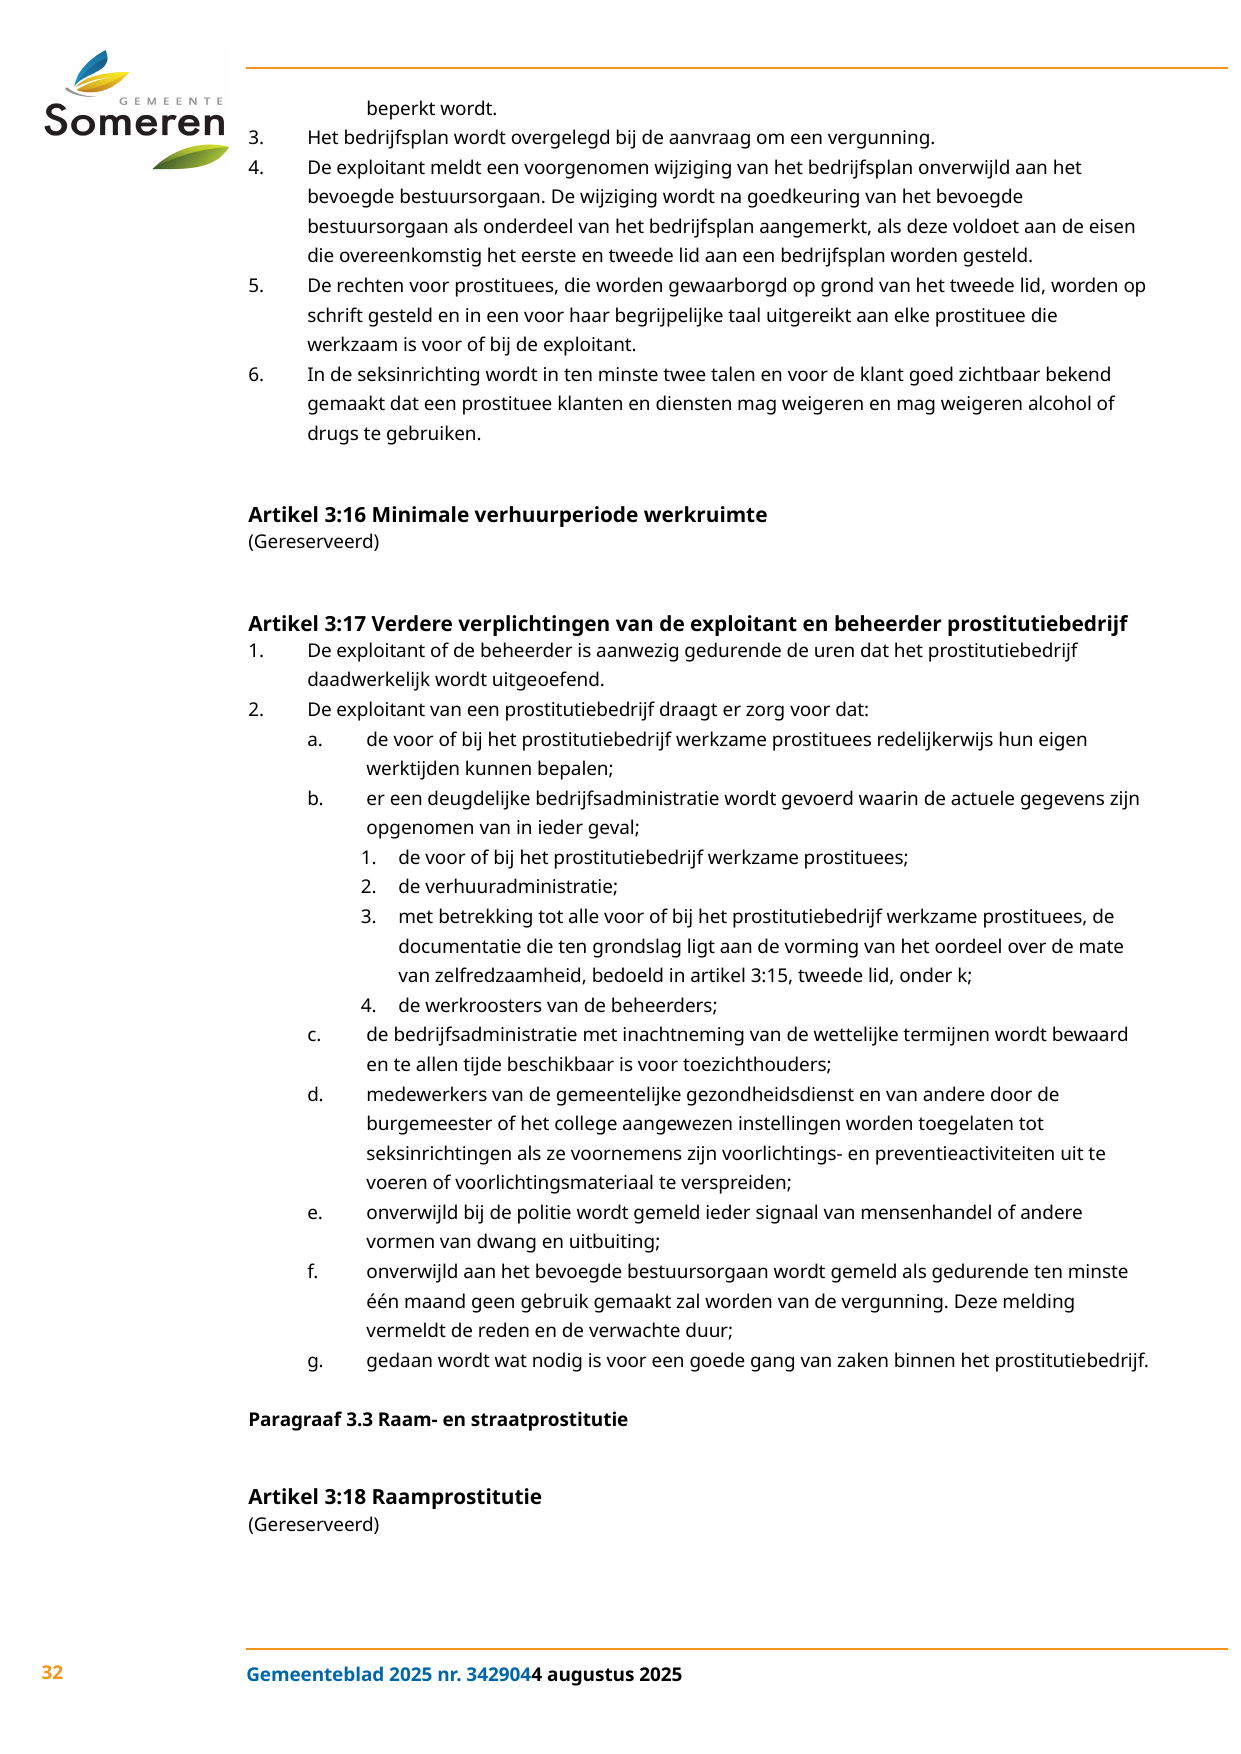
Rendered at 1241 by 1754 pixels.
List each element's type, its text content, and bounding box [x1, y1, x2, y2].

list de werkroosters van de beheerders; [361, 992, 1152, 1018]
text Paragraaf 3.3 Raam- en straatprostitutie [248, 1406, 1152, 1432]
list gedaan wordt wat nodig is voor een goede gang van zaken binnen het prostitutiebedrijf. [307, 1347, 1152, 1373]
list In de seksinrichting wordt in ten minste twee talen en voor de klant goed zichtbaar bekend gemaakt dat een prostituee klanten en diensten mag weigeren en mag weigeren alcohol of drugs te gebruiken. [248, 361, 1152, 446]
list onverwijld bij de politie wordt gemeld ieder signaal van mensenhandel of andere vormen van dwang en uitbuiting; [307, 1199, 1152, 1254]
text Artikel 3:18 Raamprostitutie [248, 1482, 1152, 1511]
text (Gereserveerd) [248, 1511, 1152, 1537]
text Artikel 3:16 Minimale verhuurperiode werkruimte [248, 500, 1152, 529]
list de verhuuradministratie; [361, 874, 1152, 899]
list de voor of bij het prostitutiebedrijf werkzame prostituees; [361, 844, 1152, 870]
list Het bedrijfsplan wordt overgelegd bij de aanvraag om een vergunning. [248, 124, 1152, 150]
list met betrekking tot alle voor of bij het prostitutiebedrijf werkzame prostituees, de documentatie die ten grondslag ligt aan de vorming van het oordeel over de mate van zelfredzaamheid, bedoeld in artikel 3:15, tweede lid, onder k; [361, 903, 1152, 988]
list De exploitant van een prostitutiebedrijf draagt er zorg voor dat: [248, 696, 1152, 722]
picture [41, 47, 231, 172]
text (Gereserveerd) [248, 529, 1152, 554]
list er een deugdelijke bedrijfsadministratie wordt gevoerd waarin de actuele gegevens zijn opgenomen van in ieder geval; [307, 785, 1152, 840]
list de bedrijfsadministratie met inachtneming van de wettelijke termijnen wordt bewaard en te allen tijde beschikbaar is voor toezichthouders; [307, 1022, 1152, 1077]
list De exploitant of de beheerder is aanwezig gedurende de uren dat het prostitutiebedrijf daadwerkelijk wordt uitgeoefend. [248, 637, 1152, 692]
list de voor of bij het prostitutiebedrijf werkzame prostituees redelijkerwijs hun eigen werktijden kunnen bepalen; [307, 726, 1152, 781]
list De exploitant meldt een voorgenomen wijziging van het bedrijfsplan onverwijld aan het bevoegde bestuursorgaan. De wijziging wordt na goedkeuring van het bevoegde bestuursorgaan als onderdeel van het bedrijfsplan aangemerkt, als deze voldoet aan de eisen die overeenkomstig het eerste en tweede lid aan een bedrijfsplan worden gesteld. [248, 154, 1152, 268]
list medewerkers van de gemeentelijke gezondheidsdienst en van andere door de burgemeester of het college aangewezen instellingen worden toegelaten tot seksinrichtingen als ze voornemens zijn voorlichtings- en preventieactiviteiten uit te voeren of voorlichtingsmateriaal te verspreiden; [307, 1081, 1152, 1195]
list onverwijld aan het bevoegde bestuursorgaan wordt gemeld als gedurende ten minste één maand geen gebruik gemaakt zal worden van de vergunning. Deze melding vermeldt de reden en de verwachte duur; [307, 1258, 1152, 1343]
text Artikel 3:17 Verdere verplichtingen van de exploitant en beheerder prostitutiebedrijf [248, 609, 1152, 637]
list beperkt wordt. [307, 95, 1152, 121]
list De rechten voor prostituees, die worden gewaarborgd op grond van het tweede lid, worden op schrift gesteld en in een voor haar begrijpelijke taal uitgereikt aan elke prostituee die werkzaam is voor of bij de exploitant. [248, 272, 1152, 357]
